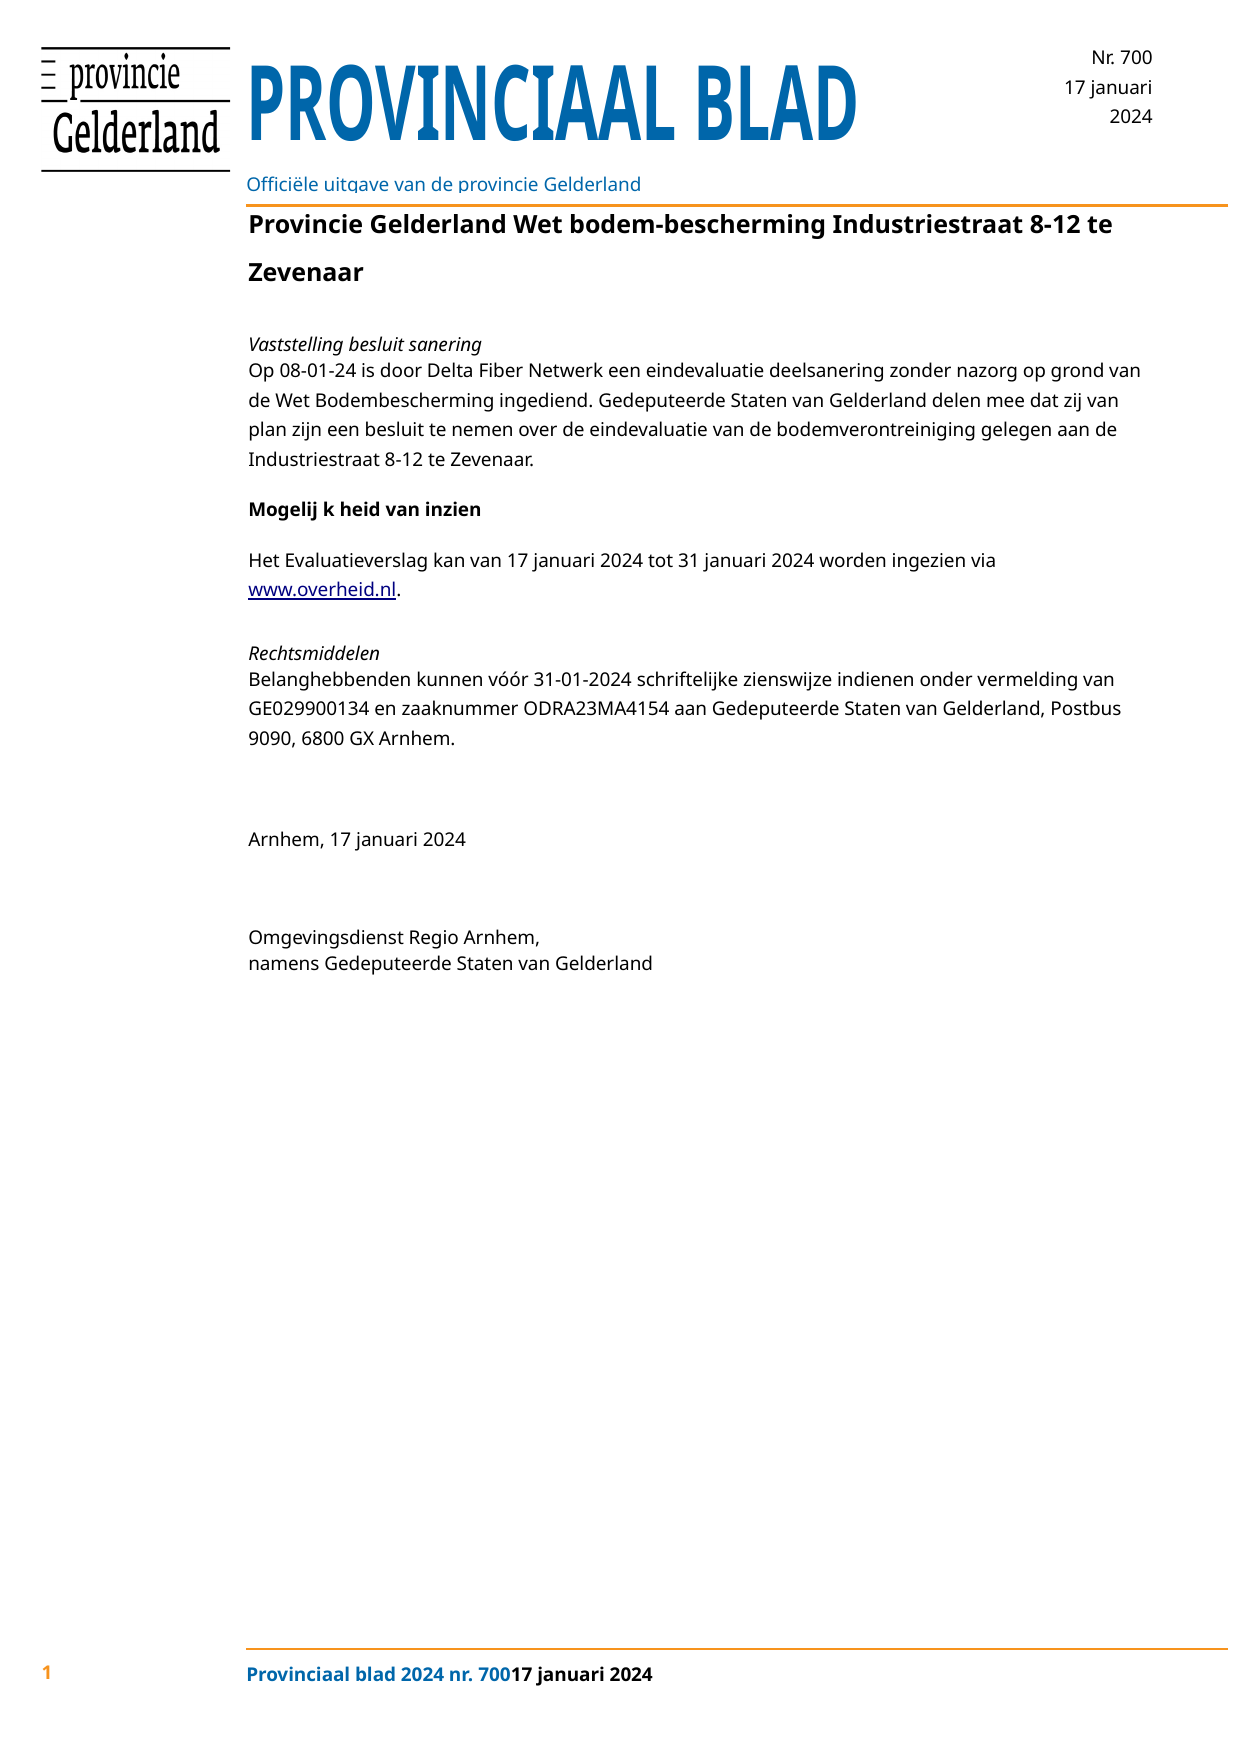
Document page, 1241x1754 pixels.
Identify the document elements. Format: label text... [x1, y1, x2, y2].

text Arnhem, 17 januari 2024 [248, 826, 1152, 852]
text Omgevingsdienst Regio Arnhem, [248, 924, 1152, 950]
text Het Evaluatieverslag kan van 17 januari 2024 tot 31 januari 2024 worden ingezien via www.overheid.nl. [248, 547, 1152, 602]
text Vaststelling besluit sanering [248, 331, 1152, 357]
text Provincie Gelderland Wet bodem-bescherming Industriestraat 8-12 te Zevenaar [248, 207, 1152, 288]
picture [41, 47, 231, 172]
text Mogelij k heid van inzien [248, 496, 1152, 522]
text Op 08-01-24 is door Delta Fiber Netwerk een eindevaluatie deelsanering zonder nazorg op grond van de Wet Bodembescherming ingediend. Gedeputeerde Staten van Gelderland delen mee dat zij van plan zijn een besluit te nemen over de eindevaluatie van de bodemverontreiniging gelegen aan de Industriestraat 8-12 te Zevenaar. [248, 357, 1152, 472]
text Belanghebbenden kunnen vóór 31-01-2024 schriftelijke zienswijze indienen onder vermelding van GE029900134 en zaaknummer ODRA23MA4154 aan Gedeputeerde Staten van Gelderland, Postbus 9090, 6800 GX Arnhem. [248, 666, 1152, 751]
text namens Gedeputeerde Staten van Gelderland [248, 950, 1152, 976]
text Rechtsmiddelen [248, 640, 1152, 666]
